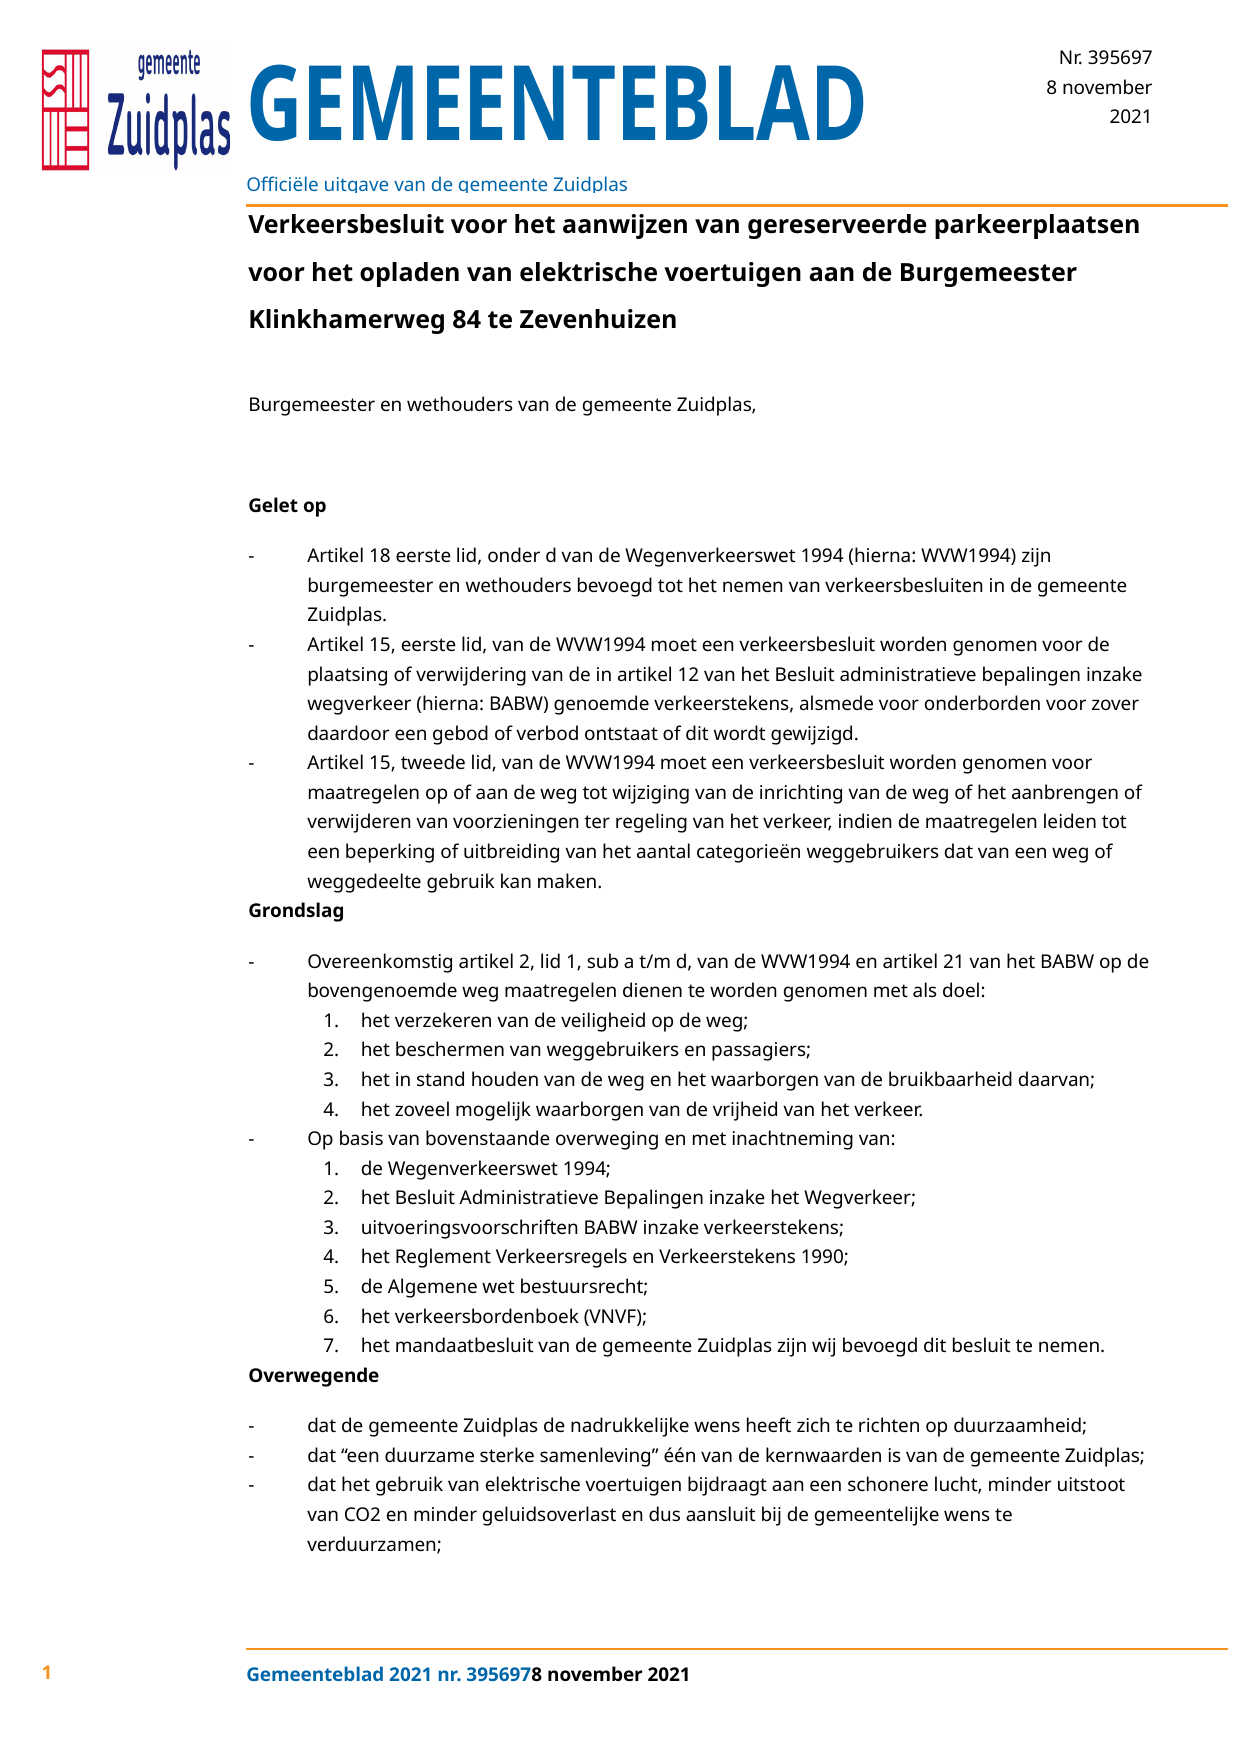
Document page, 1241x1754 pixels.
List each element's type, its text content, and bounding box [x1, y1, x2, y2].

list dat “een duurzame sterke samenleving” één van de kernwaarden is van de gemeente Zuidplas; [248, 1442, 1152, 1468]
text Grondslag [248, 897, 1152, 923]
list het Reglement Verkeersregels en Verkeerstekens 1990; [323, 1244, 1152, 1269]
list Artikel 15, eerste lid, van de WVW1994 moet een verkeersbesluit worden genomen voor de plaatsing of verwijdering van de in artikel 12 van het Besluit administratieve bepalingen inzake wegverkeer (hierna: BABW) genoemde verkeerstekens, alsmede voor onderborden voor zover daardoor een gebod of verbod ontstaat of dit wordt gewijzigd. [248, 631, 1152, 746]
list het verkeersbordenboek (VNVF); [323, 1303, 1152, 1329]
text Gelet op [248, 492, 1152, 518]
list dat het gebruik van elektrische voertuigen bijdraagt aan een schonere lucht, minder uitstoot van CO2 en minder geluidsoverlast en dus aansluit bij de gemeentelijke wens te verduurzamen; [248, 1472, 1152, 1557]
list de Algemene wet bestuursrecht; [323, 1273, 1152, 1299]
text Verkeersbesluit voor het aanwijzen van gereserveerde parkeerplaatsen voor het opladen van elektrische voertuigen aan de Burgemeester Klinkhamerweg 84 te Zevenhuizen [248, 207, 1152, 336]
list het Besluit Administratie­ve Bepa­lingen inzake het Weg­ver­keer; [323, 1184, 1152, 1210]
list het beschermen van weggebruikers en passagiers; [323, 1037, 1152, 1062]
list het mandaatbesluit van de gemeente Zuidplas zijn wij bevoegd dit besluit te nemen. [323, 1332, 1152, 1358]
text Overwegende [248, 1362, 1152, 1388]
list het zoveel mogelijk waarborgen van de vrijheid van het verkeer. [323, 1096, 1152, 1122]
list het verzekeren van de veiligheid op de weg; [323, 1007, 1152, 1033]
picture [41, 47, 231, 172]
list de Wegenverkeerswet 1994; [323, 1155, 1152, 1181]
list dat de gemeente Zuidplas de nadrukkelijke wens heeft zich te richten op duurzaamheid; [248, 1412, 1152, 1438]
list het in stand houden van de weg en het waarborgen van de bruikbaarheid daarvan; [323, 1066, 1152, 1092]
list Artikel 15, tweede lid, van de WVW1994 moet een verkeersbesluit worden genomen voor maatregelen op of aan de weg tot wijziging van de inrichting van de weg of het aanbrengen of verwijderen van voorzieningen ter regeling van het verkeer, indien de maatregelen leiden tot een beperking of uitbreiding van het aantal categorieën weggebruikers dat van een weg of weggedeelte gebruik kan maken. [248, 749, 1152, 894]
list uitvoeringsvoorschriften BABW inzake verkeerstekens; [323, 1214, 1152, 1240]
text Burgemeester en wethouders van de gemeente Zuidplas, [248, 391, 1152, 417]
list Op basis van bovenstaande overweging en met inachtneming van: [248, 1125, 1152, 1151]
list Overeenkomstig artikel 2, lid 1, sub a t/m d, van de WVW1994 en artikel 21 van het BABW op de bovengenoemde weg maatregelen dienen te worden genomen met als doel: [248, 948, 1152, 1003]
list Artikel 18 eerste lid, onder d van de Wegenverkeerswet 1994 (hierna: WVW1994) zijn burgemeester en wethouders bevoegd tot het nemen van ver­keersbe­sluiten in de gemeente Zuidplas. [248, 542, 1152, 627]
